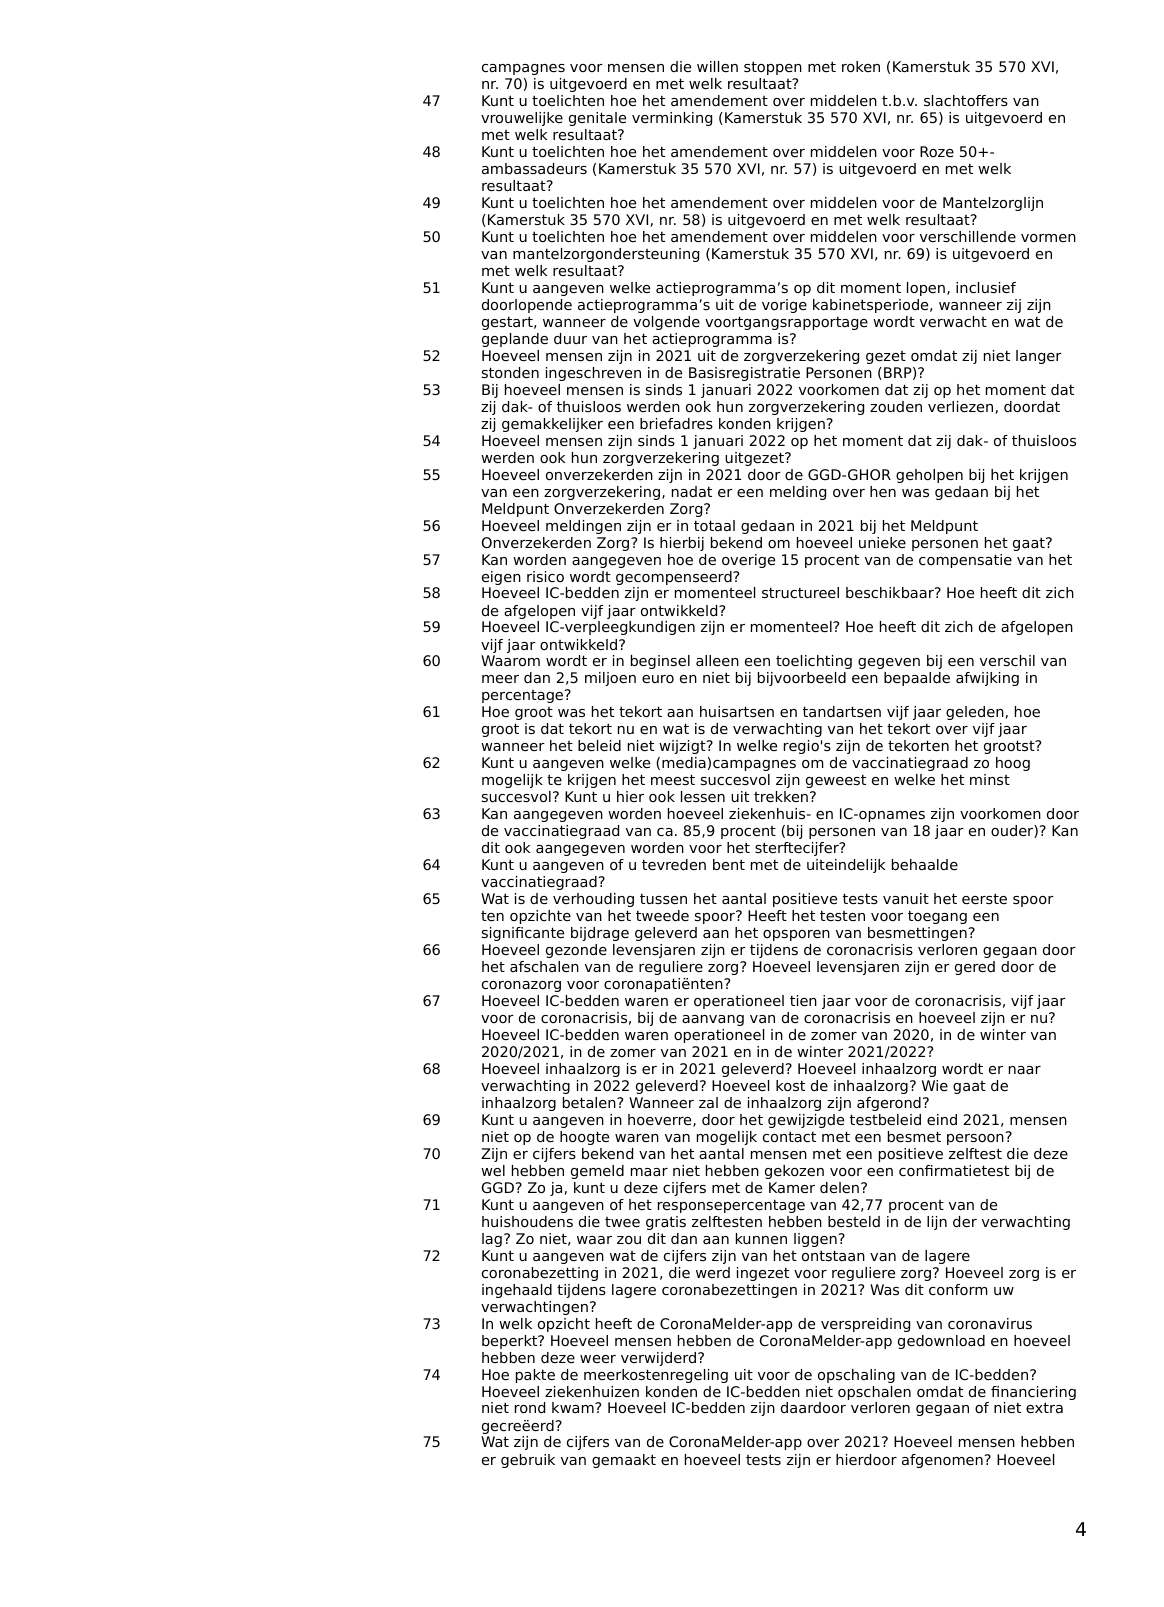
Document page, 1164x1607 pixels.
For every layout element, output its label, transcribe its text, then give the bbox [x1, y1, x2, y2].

table_cell Wat zijn de cijfers van de CoronaMelder-app over 2021? Hoeveel mensen hebben er gebruik van gemaakt en hoeveel tests zijn er hierdoor afgenomen? Hoeveel [475, 1434, 1087, 1468]
table_cell 59 [422, 619, 475, 653]
table_cell 75 [422, 1434, 475, 1468]
table_cell Kunt u toelichten hoe het amendement over middelen t.b.v. slachtoffers van vrouwelijke genitale verminking (Kamerstuk 35 570 XVI, nr. 65) is uitgevoerd en met welk resultaat? [475, 93, 1087, 144]
table_cell 56 [422, 518, 475, 551]
table_cell 49 [422, 195, 475, 229]
table_cell Hoeveel IC-verpleegkundigen zijn er momenteel? Hoe heeft dit zich de afgelopen vijf jaar ontwikkeld? [475, 619, 1087, 653]
table_cell Hoeveel onverzekerden zijn in 2021 door de GGD-GHOR geholpen bij het krijgen van een zorgverzekering, nadat er een melding over hen was gedaan bij het Meldpunt Onverzekerden Zorg? [475, 467, 1087, 517]
table_cell 60 [422, 653, 475, 704]
table_cell Kan aangegeven worden hoeveel ziekenhuis- en IC-opnames zijn voorkomen door de vaccinatiegraad van ca. 85,9 procent (bij personen van 18 jaar en ouder)? Kan dit ook aangegeven worden voor het sterftecijfer? [475, 806, 1087, 857]
table_cell Bij hoeveel mensen is sinds 1 januari 2022 voorkomen dat zij op het moment dat zij dak- of thuisloos werden ook hun zorgverzekering zouden verliezen, doordat zij gemakkelijker een briefadres konden krijgen? [475, 382, 1087, 433]
table_cell 58 [422, 585, 475, 619]
table_cell Hoeveel inhaalzorg is er in 2021 geleverd? Hoeveel inhaalzorg wordt er naar verwachting in 2022 geleverd? Hoeveel kost de inhaalzorg? Wie gaat de inhaalzorg betalen? Wanneer zal de inhaalzorg zijn afgerond? [475, 1061, 1087, 1112]
table_cell 69 [422, 1112, 475, 1146]
table_cell 50 [422, 229, 475, 280]
table_cell 48 [422, 144, 475, 195]
table_cell Kan worden aangegeven hoe de overige 15 procent van de compensatie van het eigen risico wordt gecompenseerd? [475, 551, 1087, 585]
table_cell 71 [422, 1197, 475, 1248]
table_cell Waarom wordt er in beginsel alleen een toelichting gegeven bij een verschil van meer dan 2,5 miljoen euro en niet bij bijvoorbeeld een bepaalde afwijking in percentage? [475, 653, 1087, 704]
table_cell 53 [422, 382, 475, 433]
table_cell 67 [422, 993, 475, 1061]
table_cell Hoeveel IC-bedden zijn er momenteel structureel beschikbaar? Hoe heeft dit zich de afgelopen vijf jaar ontwikkeld? [475, 585, 1087, 619]
table_cell Zijn er cijfers bekend van het aantal mensen met een positieve zelftest die deze wel hebben gemeld maar niet hebben gekozen voor een confirmatietest bij de GGD? Zo ja, kunt u deze cijfers met de Kamer delen? [475, 1146, 1087, 1197]
table_cell 70 [422, 1146, 475, 1197]
table_cell Kunt u aangeven in hoeverre, door het gewijzigde testbeleid eind 2021, mensen niet op de hoogte waren van mogelijk contact met een besmet persoon? [475, 1112, 1087, 1146]
table_cell campagnes voor mensen die willen stoppen met roken (Kamerstuk 35 570 XVI, nr. 70) is uitgevoerd en met welk resultaat? [475, 59, 1087, 93]
table_cell 57 [422, 551, 475, 585]
table_cell Hoe pakte de meerkostenregeling uit voor de opschaling van de IC-bedden? Hoeveel ziekenhuizen konden de IC-bedden niet opschalen omdat de financiering niet rond kwam? Hoeveel IC-bedden zijn daardoor verloren gegaan of niet extra gecreëerd? [475, 1366, 1087, 1434]
table_cell Kunt u toelichten hoe het amendement over middelen voor de Mantelzorglijn (Kamerstuk 35 570 XVI, nr. 58) is uitgevoerd en met welk resultaat? [475, 195, 1087, 229]
table_cell 51 [422, 280, 475, 348]
table_cell 52 [422, 348, 475, 382]
table_cell 47 [422, 93, 475, 144]
table_cell Kunt u aangeven welke (media)campagnes om de vaccinatiegraad zo hoog mogelijk te krijgen het meest succesvol zijn geweest en welke het minst succesvol? Kunt u hier ook lessen uit trekken? [475, 755, 1087, 806]
table_cell Hoeveel gezonde levensjaren zijn er tijdens de coronacrisis verloren gegaan door het afschalen van de reguliere zorg? Hoeveel levensjaren zijn er gered door de coronazorg voor coronapatiënten? [475, 942, 1087, 993]
table_cell Hoeveel mensen zijn in 2021 uit de zorgverzekering gezet omdat zij niet langer stonden ingeschreven in de Basisregistratie Personen (BRP)? [475, 348, 1087, 382]
table_cell [422, 59, 475, 93]
table_cell 74 [422, 1366, 475, 1434]
table_cell 54 [422, 433, 475, 467]
table_cell 64 [422, 857, 475, 891]
table_cell 72 [422, 1248, 475, 1316]
table_cell In welk opzicht heeft de CoronaMelder-app de verspreiding van coronavirus beperkt? Hoeveel mensen hebben de CoronaMelder-app gedownload en hoeveel hebben deze weer verwijderd? [475, 1316, 1087, 1366]
table_cell 55 [422, 467, 475, 517]
table_cell 62 [422, 755, 475, 806]
table_cell 63 [422, 806, 475, 857]
table_cell 66 [422, 942, 475, 993]
table_cell Hoeveel meldingen zijn er in totaal gedaan in 2021 bij het Meldpunt Onverzekerden Zorg? Is hierbij bekend om hoeveel unieke personen het gaat? [475, 518, 1087, 551]
table_cell 65 [422, 891, 475, 942]
table_cell Kunt u aangeven of het responsepercentage van 42,77 procent van de huishoudens die twee gratis zelftesten hebben besteld in de lijn der verwachting lag? Zo niet, waar zou dit dan aan kunnen liggen? [475, 1197, 1087, 1248]
table_cell 73 [422, 1316, 475, 1366]
table_cell Hoeveel IC-bedden waren er operationeel tien jaar voor de coronacrisis, vijf jaar voor de coronacrisis, bij de aanvang van de coronacrisis en hoeveel zijn er nu? Hoeveel IC-bedden waren operationeel in de zomer van 2020, in de winter van 2020/2021, in de zomer van 2021 en in de winter 2021/2022? [475, 993, 1087, 1061]
table_cell Kunt u aangeven wat de cijfers zijn van het ontstaan van de lagere coronabezetting in 2021, die werd ingezet voor reguliere zorg? Hoeveel zorg is er ingehaald tijdens lagere coronabezettingen in 2021? Was dit conform uw verwachtingen? [475, 1248, 1087, 1316]
table_cell Kunt u toelichten hoe het amendement over middelen voor verschillende vormen van mantelzorgondersteuning (Kamerstuk 35 570 XVI, nr. 69) is uitgevoerd en met welk resultaat? [475, 229, 1087, 280]
table_cell Kunt u aangeven welke actieprogramma’s op dit moment lopen, inclusief doorlopende actieprogramma’s uit de vorige kabinetsperiode, wanneer zij zijn gestart, wanneer de volgende voortgangsrapportage wordt verwacht en wat de geplande duur van het actieprogramma is? [475, 280, 1087, 348]
table_cell 61 [422, 704, 475, 755]
table_cell Hoe groot was het tekort aan huisartsen en tandartsen vijf jaar geleden, hoe groot is dat tekort nu en wat is de verwachting van het tekort over vijf jaar wanneer het beleid niet wijzigt? In welke regio's zijn de tekorten het grootst? [475, 704, 1087, 755]
table_cell 68 [422, 1061, 475, 1112]
table_cell Kunt u aangeven of u tevreden bent met de uiteindelijk behaalde vaccinatiegraad? [475, 857, 1087, 891]
table_cell Wat is de verhouding tussen het aantal positieve tests vanuit het eerste spoor ten opzichte van het tweede spoor? Heeft het testen voor toegang een significante bijdrage geleverd aan het opsporen van besmettingen? [475, 891, 1087, 942]
table_cell Kunt u toelichten hoe het amendement over middelen voor Roze 50+-ambassadeurs (Kamerstuk 35 570 XVI, nr. 57) is uitgevoerd en met welk resultaat? [475, 144, 1087, 195]
table_cell Hoeveel mensen zijn sinds 1 januari 2022 op het moment dat zij dak- of thuisloos werden ook hun zorgverzekering uitgezet? [475, 433, 1087, 467]
